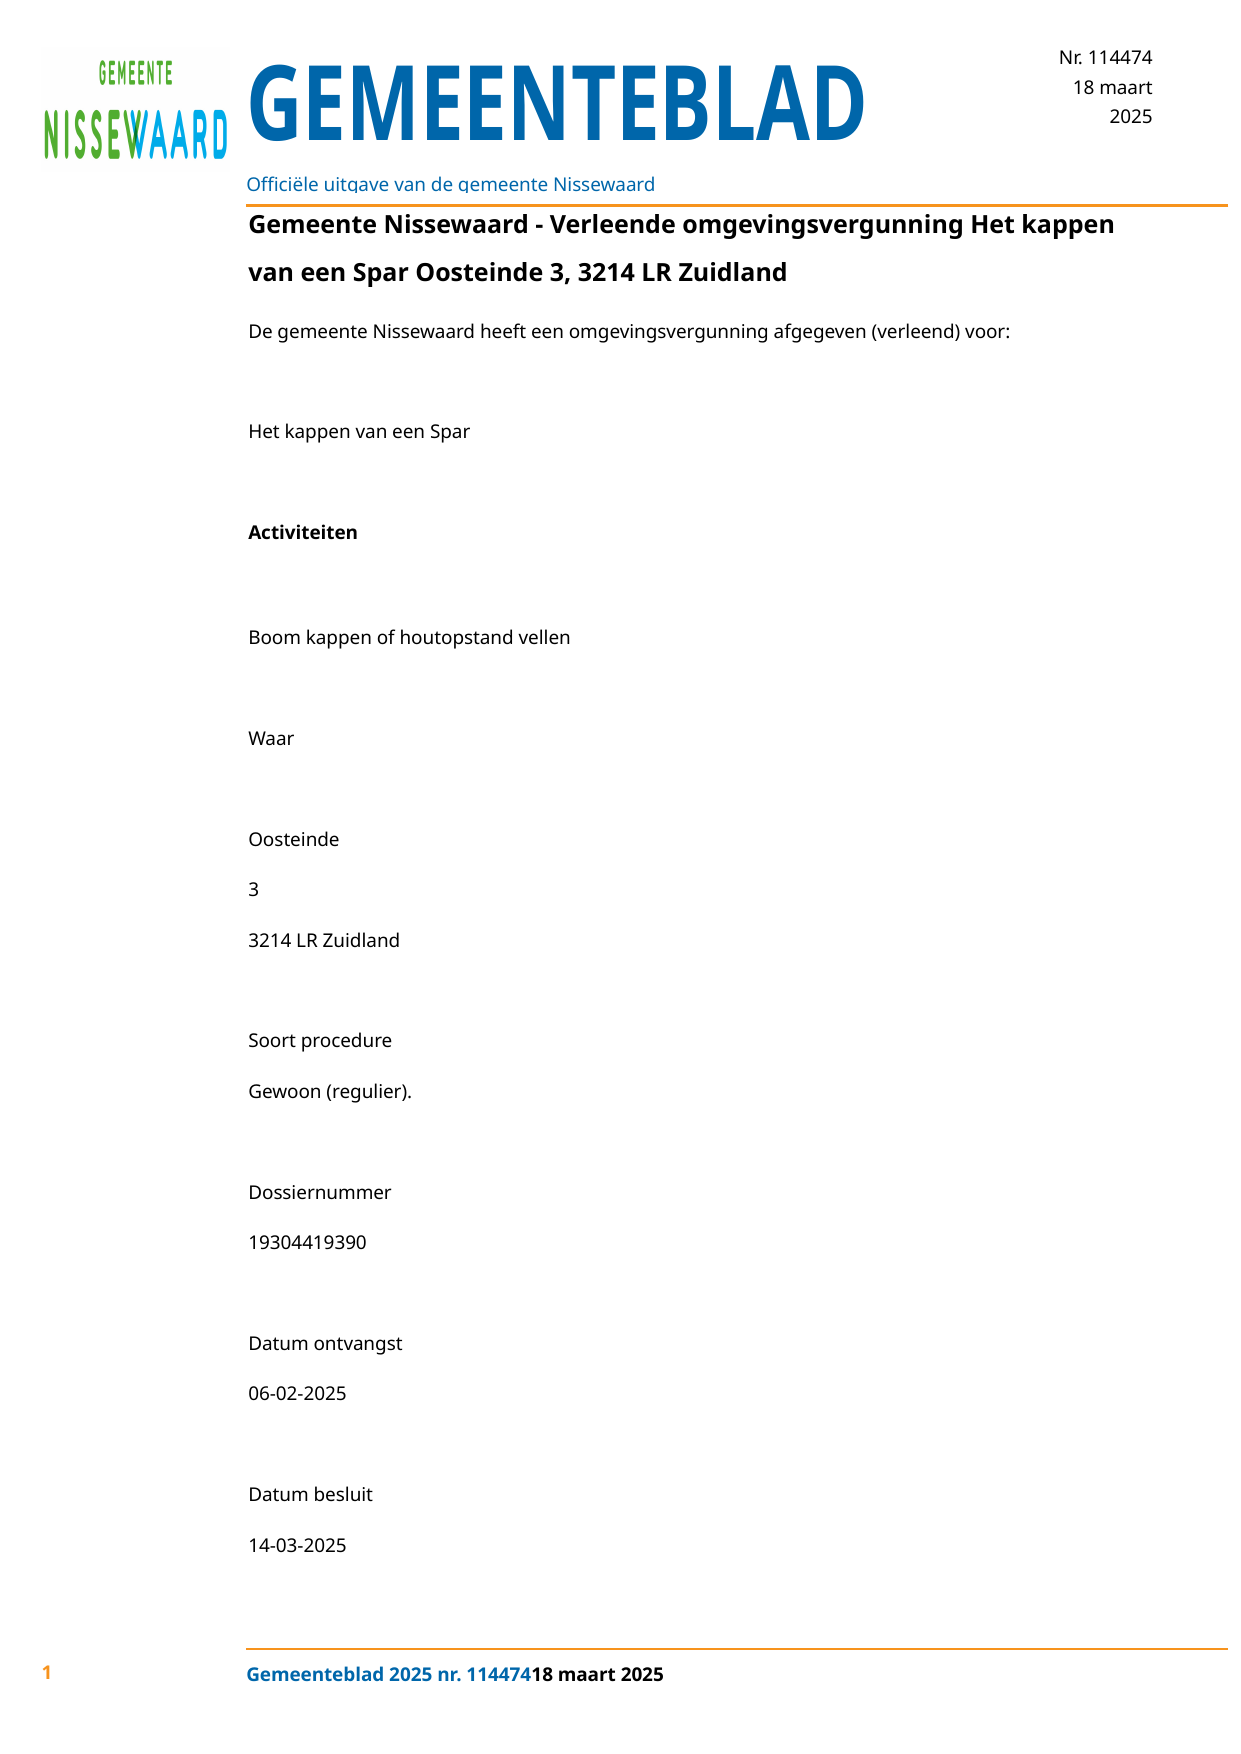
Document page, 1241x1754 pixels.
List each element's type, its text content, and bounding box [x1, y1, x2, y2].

text ﻿ [248, 570, 1152, 599]
text Datum ontvangst [248, 1330, 1152, 1356]
text Dossiernummer [248, 1179, 1152, 1205]
text Activiteiten [248, 519, 1152, 545]
text Het kappen van een Spar [248, 419, 1152, 444]
text 19304419390 [248, 1229, 1152, 1255]
text 06-02-2025 [248, 1381, 1152, 1406]
text Gemeente Nissewaard - Verleende omgevingsvergunning Het kappen van een Spar Oosteinde 3, 3214 LR Zuidland [248, 207, 1152, 288]
text Soort procedure [248, 1028, 1152, 1053]
text Waar [248, 725, 1152, 751]
text 14-03-2025 [248, 1532, 1152, 1558]
text Boom kappen of houtopstand vellen [248, 624, 1152, 650]
text 3214 LR Zuidland [248, 927, 1152, 953]
text Datum besluit [248, 1481, 1152, 1507]
picture [41, 47, 231, 172]
text 3 [248, 876, 1152, 902]
text Gewoon (regulier). [248, 1078, 1152, 1104]
text Oosteinde [248, 826, 1152, 852]
text De gemeente Nissewaard heeft een omgevingsvergunning afgegeven (verleend) voor: [248, 318, 1152, 344]
